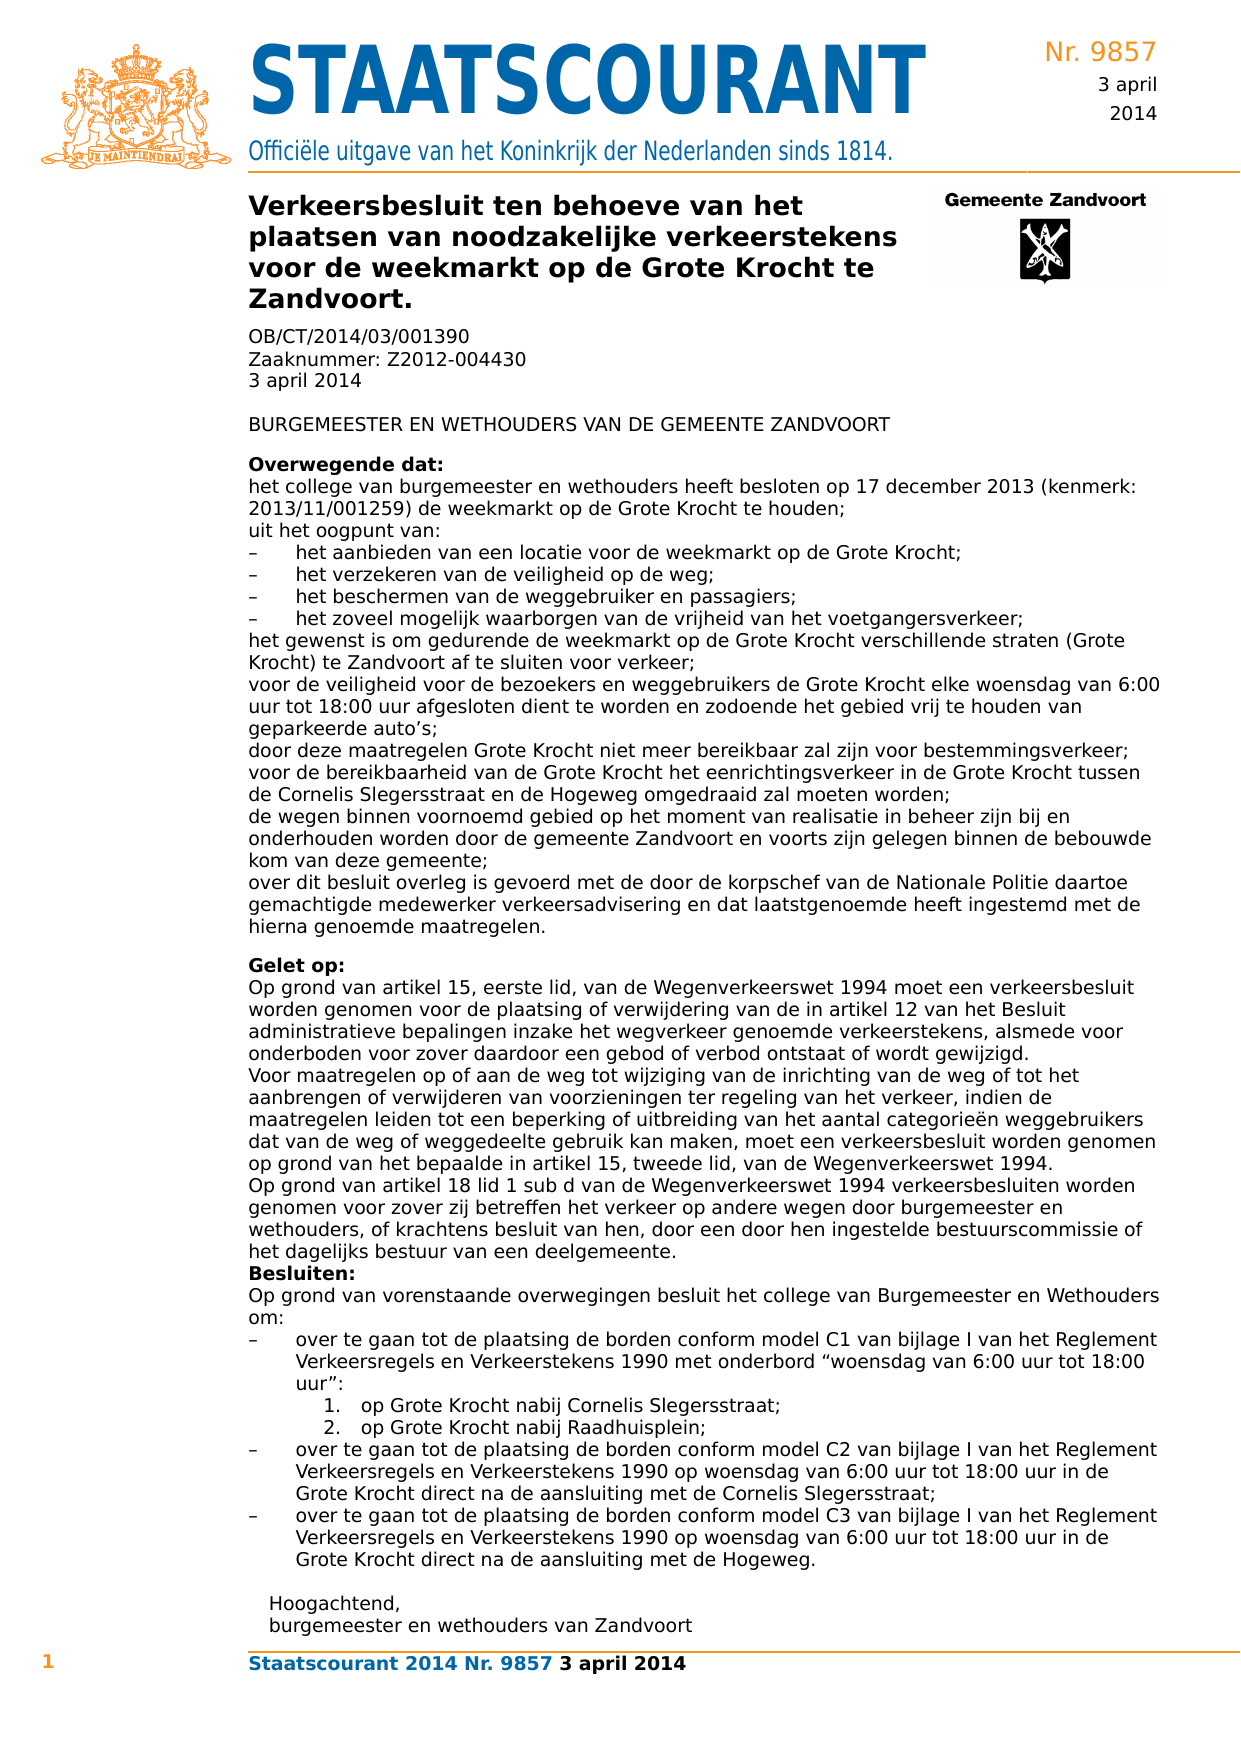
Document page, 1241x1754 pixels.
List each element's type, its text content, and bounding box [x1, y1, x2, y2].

list over te gaan tot de plaatsing de borden conform model C2 van bijlage I van het Reglement Verkeersregels en Verkeerstekens 1990 op woensdag van 6:00 uur tot 18:00 uur in de Grote Krocht direct na de aansluiting met de Cornelis Slegersstraat; [248, 1439, 1163, 1505]
text voor de bereikbaarheid van de Grote Krocht het eenrichtingsverkeer in de Grote Krocht tussen de Cornelis Slegersstraat en de Hogeweg omgedraaid zal moeten worden; [248, 762, 1163, 806]
list het aanbieden van een locatie voor de weekmarkt op de Grote Krocht; [248, 542, 1163, 564]
text Hoogachtend, [248, 1593, 1163, 1615]
picture [927, 190, 1164, 285]
text het gewenst is om gedurende de weekmarkt op de Grote Krocht verschillende straten (Grote Krocht) te Zandvoort af te sluiten voor verkeer; [248, 630, 1163, 674]
text Op grond van artikel 15, eerste lid, van de Wegenverkeerswet 1994 moet een verkeersbesluit worden genomen voor de plaatsing of verwijdering van de in artikel 12 van het Besluit administratieve bepalingen inzake het wegverkeer genoemde verkeerstekens, alsmede voor onderboden voor zover daardoor een gebod of verbod ontstaat of wordt gewijzigd. [248, 977, 1163, 1065]
text Zaaknummer: Z2012-004430 [248, 348, 1163, 370]
list het verzekeren van de veiligheid op de weg; [248, 564, 1163, 586]
subtitle Gelet op: [248, 955, 1163, 977]
text burgemeester en wethouders van Zandvoort [248, 1615, 1163, 1637]
list over te gaan tot de plaatsing de borden conform model C3 van bijlage I van het Reglement Verkeersregels en Verkeerstekens 1990 op woensdag van 6:00 uur tot 18:00 uur in de Grote Krocht direct na de aansluiting met de Hogeweg. [248, 1505, 1163, 1571]
text Op grond van vorenstaande overwegingen besluit het college van Burgemeester en Wethouders om: [248, 1285, 1163, 1329]
text BURGEMEESTER EN WETHOUDERS VAN DE GEMEENTE ZANDVOORT [248, 414, 1163, 436]
text het college van burgemeester en wethouders heeft besloten op 17 december 2013 (kenmerk: 2013/11/001259) de weekmarkt op de Grote Krocht te houden; [248, 476, 1163, 520]
subtitle Verkeersbesluit ten behoeve van het plaatsen van noodzakelijke verkeerstekens voor de weekmarkt op de Grote Krocht te Zandvoort. [248, 191, 1163, 315]
text uit het oogpunt van: [248, 520, 1163, 542]
list het beschermen van de weggebruiker en passagiers; [248, 586, 1163, 608]
list over te gaan tot de plaatsing de borden conform model C1 van bijlage I van het Reglement Verkeersregels en Verkeerstekens 1990 met onderbord “woensdag van 6:00 uur tot 18:00 uur”: [248, 1329, 1163, 1395]
text Voor maatregelen op of aan de weg tot wijziging van de inrichting van de weg of tot het aanbrengen of verwijderen van voorzieningen ter regeling van het verkeer, indien de maatregelen leiden tot een beperking of uitbreiding van het aantal categorieën weggebruikers dat van de weg of weggedeelte gebruik kan maken, moet een verkeersbesluit worden genomen op grond van het bepaalde in artikel 15, tweede lid, van de Wegenverkeerswet 1994. [248, 1065, 1163, 1175]
list op Grote Krocht nabij Raadhuisplein; [323, 1417, 1163, 1439]
text 3 april 2014 [248, 370, 1163, 392]
list het zoveel mogelijk waarborgen van de vrijheid van het voetgangersverkeer; [248, 608, 1163, 630]
text door deze maatregelen Grote Krocht niet meer bereikbaar zal zijn voor bestemmingsverkeer; [248, 740, 1163, 762]
text voor de veiligheid voor de bezoekers en weggebruikers de Grote Krocht elke woensdag van 6:00 uur tot 18:00 uur afgesloten dient te worden en zodoende het gebied vrij te houden van geparkeerde auto’s; [248, 674, 1163, 740]
text Besluiten: [248, 1263, 1163, 1285]
text de wegen binnen voornoemd gebied op het moment van realisatie in beheer zijn bij en onderhouden worden door de gemeente Zandvoort en voorts zijn gelegen binnen de bebouwde kom van deze gemeente; [248, 806, 1163, 872]
text OB/CT/2014/03/001390 [248, 326, 1163, 348]
text Op grond van artikel 18 lid 1 sub d van de Wegenverkeerswet 1994 verkeersbesluiten worden genomen voor zover zij betreffen het verkeer op andere wegen door burgemeester en wethouders, of krachtens besluit van hen, door een door hen ingestelde bestuurscommissie of het dagelijks bestuur van een deelgemeente. [248, 1175, 1163, 1263]
picture [41, 44, 231, 169]
subtitle Overwegende dat: [248, 454, 1163, 476]
text over dit besluit overleg is gevoerd met de door de korpschef van de Nationale Politie daartoe gemachtigde medewerker verkeersadvisering en dat laatstgenoemde heeft ingestemd met de hierna genoemde maatregelen. [248, 872, 1163, 938]
list op Grote Krocht nabij Cornelis Slegersstraat; [323, 1395, 1163, 1417]
